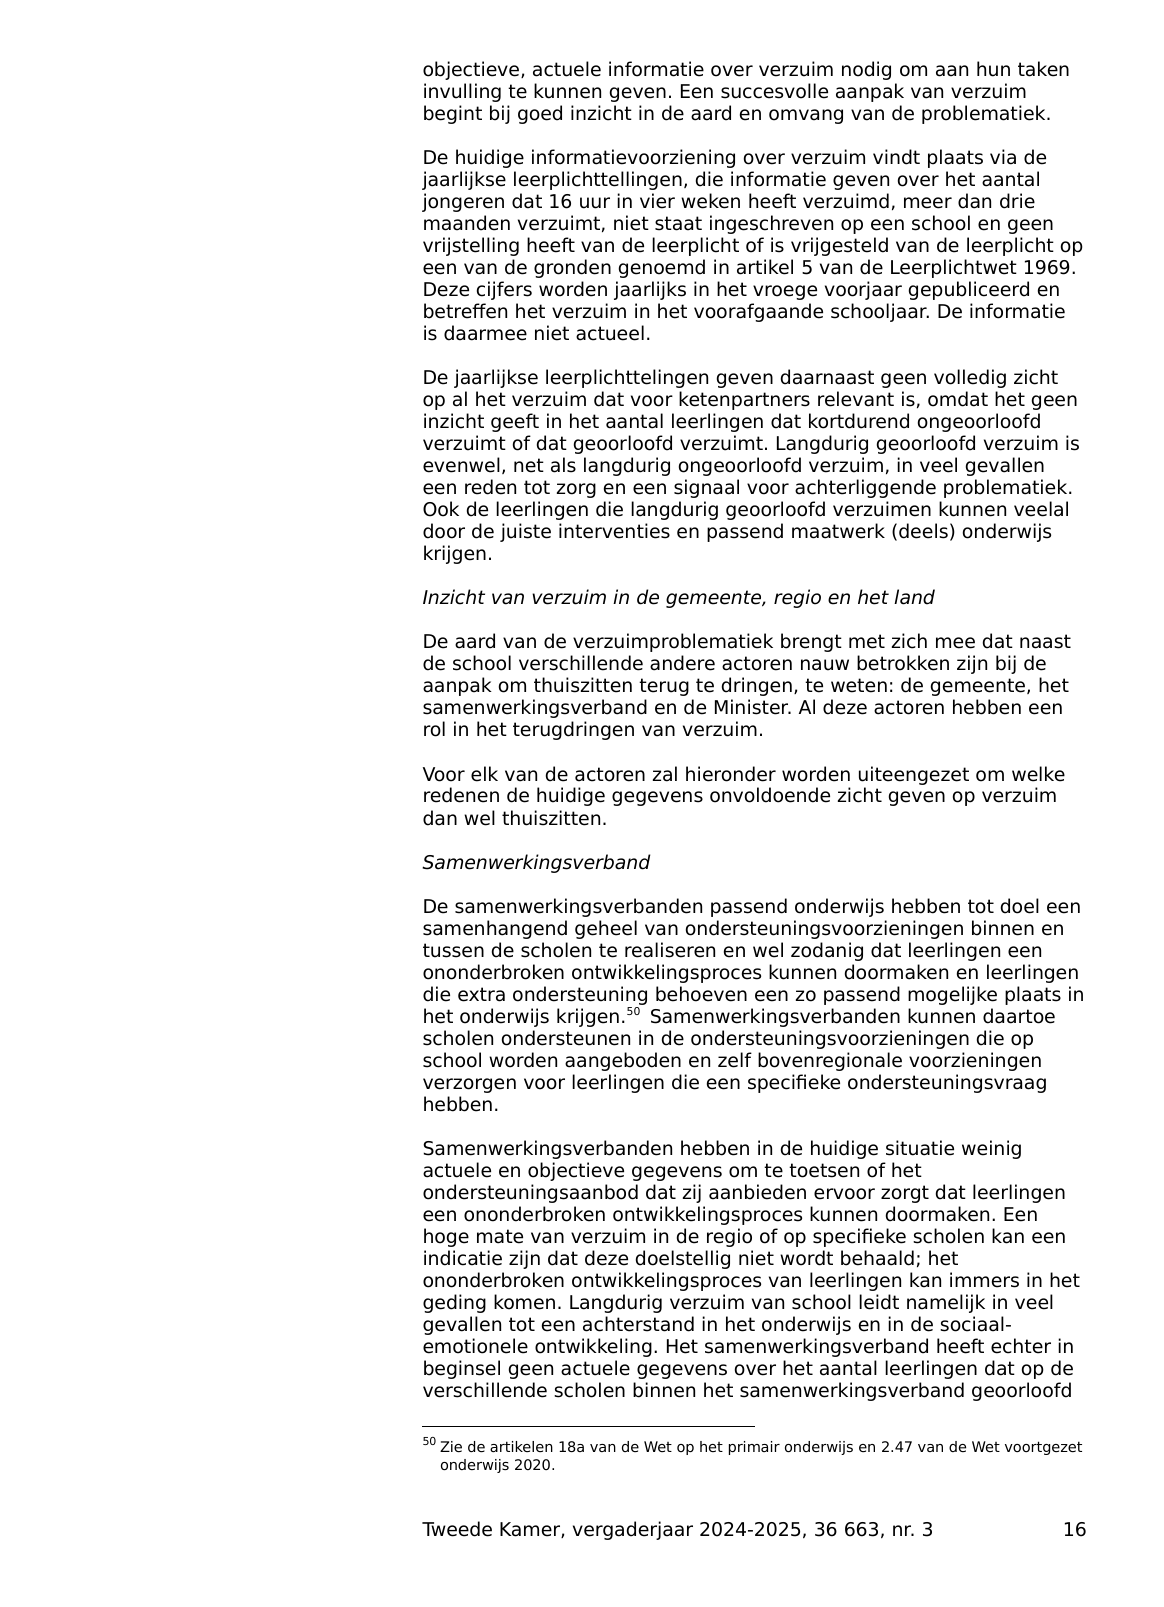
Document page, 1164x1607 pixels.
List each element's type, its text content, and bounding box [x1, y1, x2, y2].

subtitle Inzicht van verzuim in de gemeente, regio en het land [422, 587, 1087, 609]
text De samenwerkingsverbanden passend onderwijs hebben tot doel een samenhangend geheel van ondersteuningsvoorzieningen binnen en tussen de scholen te realiseren en wel zodanig dat leerlingen een ononderbroken ontwikkelingsproces kunnen doormaken en leerlingen die extra ondersteuning behoeven een zo passend mogelijke plaats in het onderwijs krijgen. Samenwerkingsverbanden kunnen daartoe scholen ondersteunen in de ondersteuningsvoorzieningen die op school worden aangeboden en zelf bovenregionale voorzieningen verzorgen voor leerlingen die een specifieke ondersteuningsvraag hebben. [422, 896, 1087, 1116]
text Samenwerkingsverbanden hebben in de huidige situatie weinig actuele en objectieve gegevens om te toetsen of het ondersteuningsaanbod dat zij aanbieden ervoor zorgt dat leerlingen een ononderbroken ontwikkelingsproces kunnen doormaken. Een hoge mate van verzuim in de regio of op specifieke scholen kan een indicatie zijn dat deze doelstellig niet wordt behaald; het ononderbroken ontwikkelingsproces van leerlingen kan immers in het geding komen. Langdurig verzuim van school leidt namelijk in veel gevallen tot een achterstand in het onderwijs en in de sociaal-emotionele ontwikkeling. Het samenwerkingsverband heeft echter in beginsel geen actuele gegevens over het aantal leerlingen dat op de verschillende scholen binnen het samenwerkingsverband geoorloofd [422, 1138, 1087, 1401]
subtitle Samenwerkingsverband [422, 852, 1087, 873]
text De aard van de verzuimproblematiek brengt met zich mee dat naast de school verschillende andere actoren nauw betrokken zijn bij de aanpak om thuiszitten terug te dringen, te weten: de gemeente, het samenwerkingsverband en de Minister. Al deze actoren hebben een rol in het terugdringen van verzuim. [422, 631, 1087, 741]
text objectieve, actuele informatie over verzuim nodig om aan hun taken invulling te kunnen geven. Een succesvolle aanpak van verzuim begint bij goed inzicht in de aard en omvang van de problematiek. [422, 59, 1087, 125]
text De jaarlijkse leerplichttelingen geven daarnaast geen volledig zicht op al het verzuim dat voor ketenpartners relevant is, omdat het geen inzicht geeft in het aantal leerlingen dat kortdurend ongeoorloofd verzuimt of dat geoorloofd verzuimt. Langdurig geoorloofd verzuim is evenwel, net als langdurig ongeoorloofd verzuim, in veel gevallen een reden tot zorg en een signaal voor achterliggende problematiek. Ook de leerlingen die langdurig geoorloofd verzuimen kunnen veelal door de juiste interventies en passend maatwerk (deels) onderwijs krijgen. [422, 367, 1087, 565]
text Voor elk van de actoren zal hieronder worden uiteengezet om welke redenen de huidige gegevens onvoldoende zicht geven op verzuim dan wel thuiszitten. [422, 763, 1087, 829]
text Zie de artikelen 18a van de Wet op het primair onderwijs en 2.47 van de Wet voortgezet onderwijs 2020. [422, 1435, 1087, 1474]
text De huidige informatievoorziening over verzuim vindt plaats via de jaarlijkse leerplichttellingen, die informatie geven over het aantal jongeren dat 16 uur in vier weken heeft verzuimd, meer dan drie maanden verzuimt, niet staat ingeschreven op een school en geen vrijstelling heeft van de leerplicht of is vrijgesteld van de leerplicht op een van de gronden genoemd in artikel 5 van de Leerplichtwet 1969. Deze cijfers worden jaarlijks in het vroege voorjaar gepubliceerd en betreffen het verzuim in het voorafgaande schooljaar. De informatie is daarmee niet actueel. [422, 147, 1087, 345]
